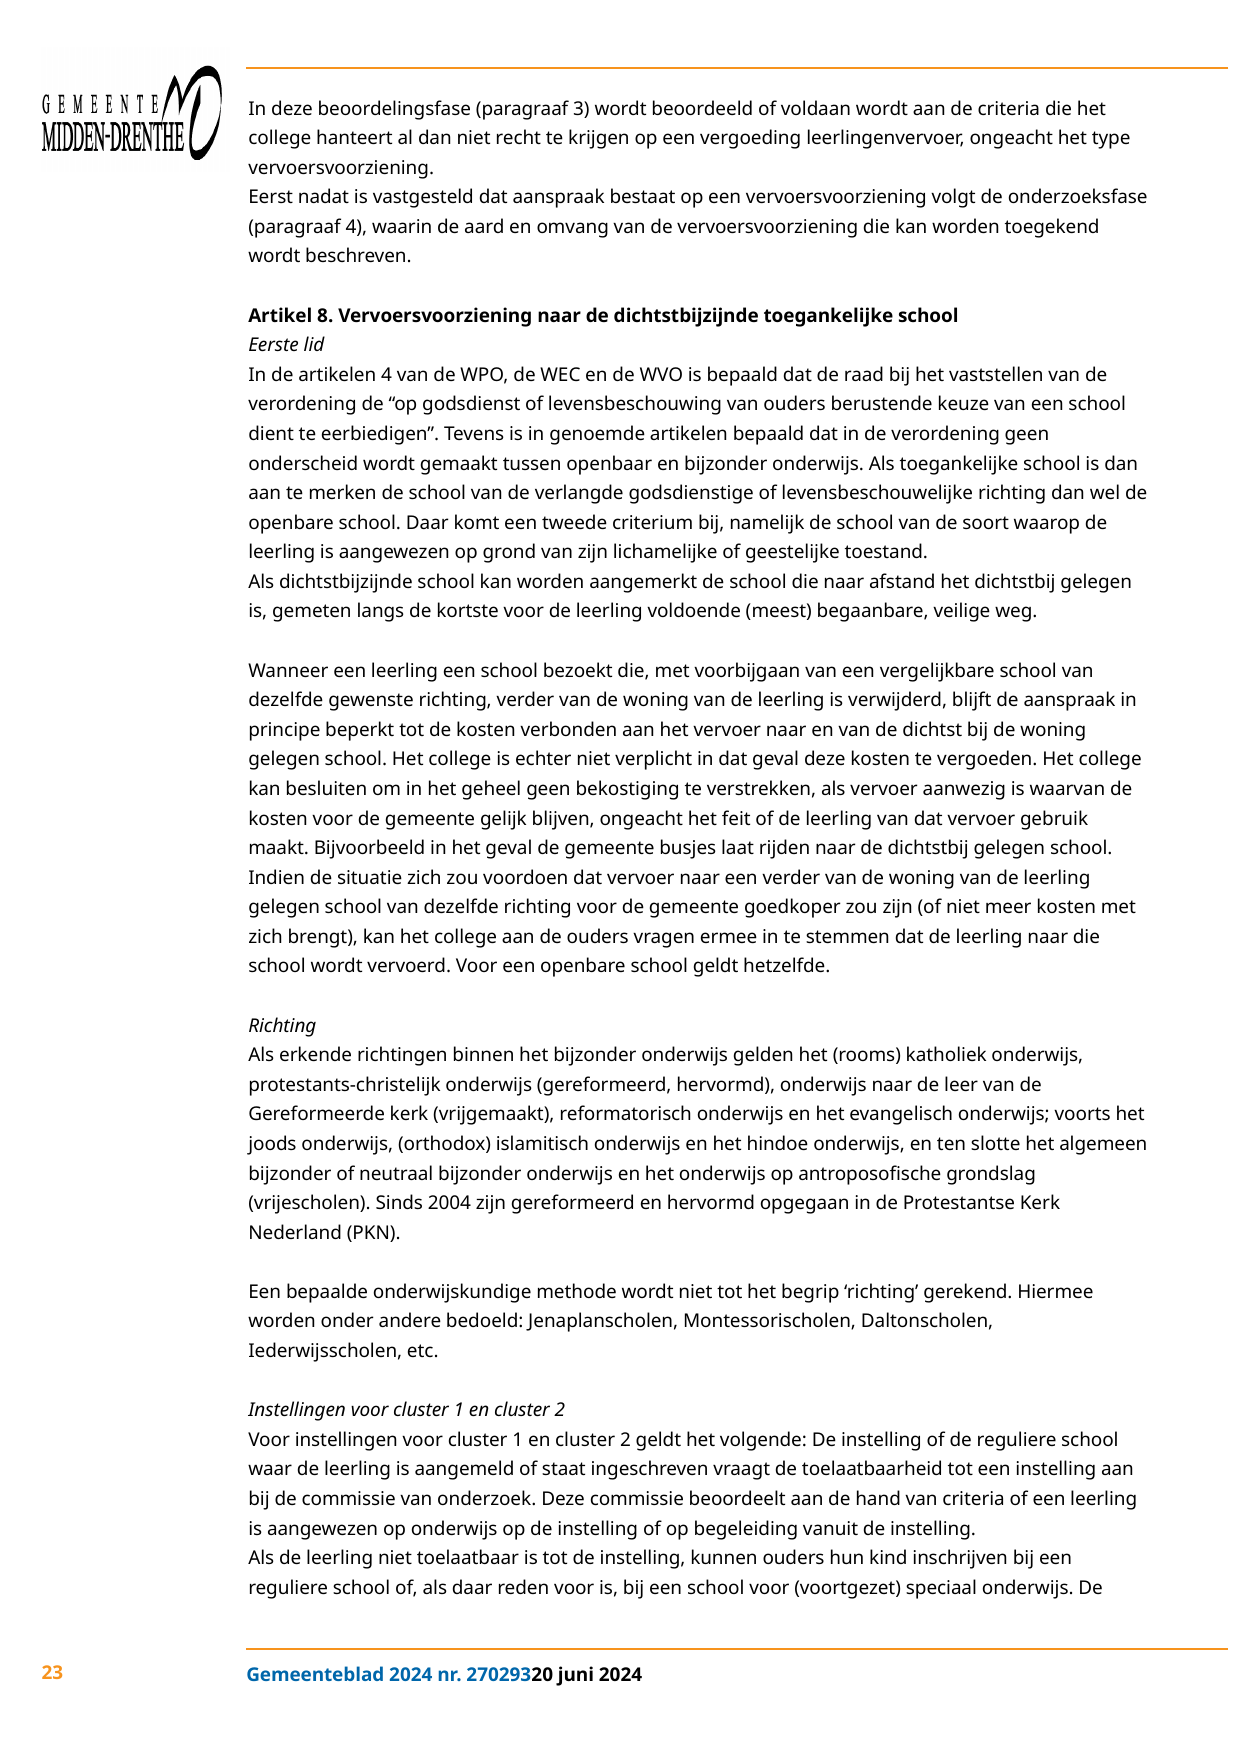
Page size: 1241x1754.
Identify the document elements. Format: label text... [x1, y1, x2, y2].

text Indien de situatie zich zou voordoen dat vervoer naar een verder van de woning van de leerling gelegen school van dezelfde richting voor de gemeente goedkoper zou zijn (of niet meer kosten met zich brengt), kan het college aan de ouders vragen ermee in te stemmen dat de leerling naar die school wordt vervoerd. Voor een openbare school geldt hetzelfde. [248, 864, 1152, 978]
text Een bepaalde onderwijskundige methode wordt niet tot het begrip ‘richting’ gerekend. Hiermee worden onder andere bedoeld: Jenaplanscholen, Montessorischolen, Daltonscholen, Iederwijsscholen, etc. [248, 1278, 1152, 1363]
text Wanneer een leerling een school bezoekt die, met voorbijgaan van een vergelijkbare school van dezelfde gewenste richting, verder van de woning van de leerling is verwijderd, blijft de aanspraak in principe beperkt tot de kosten verbonden aan het vervoer naar en van de dichtst bij de woning gelegen school. Het college is echter niet verplicht in dat geval deze kosten te vergoeden. Het college kan besluiten om in het geheel geen bekostiging te verstrekken, als vervoer aanwezig is waarvan de kosten voor de gemeente gelijk blijven, ongeacht het feit of de leerling van dat vervoer gebruik maakt. Bijvoorbeeld in het geval de gemeente busjes laat rijden naar de dichtstbij gelegen school. [248, 657, 1152, 860]
text Als erkende richtingen binnen het bijzonder onderwijs gelden het (rooms) katholiek onderwijs, protestants-christelijk onderwijs (gereformeerd, hervormd), onderwijs naar de leer van de Gereformeerde kerk (vrijgemaakt), reformatorisch onderwijs en het evangelisch onderwijs; voorts het joods onderwijs, (orthodox) islamitisch onderwijs en het hindoe onderwijs, en ten slotte het algemeen bijzonder of neutraal bijzonder onderwijs en het onderwijs op antroposofische grondslag (vrijescholen). Sinds 2004 zijn gereformeerd en hervormd opgegaan in de Protestantse Kerk Nederland (PKN). [248, 1041, 1152, 1245]
text Voor instellingen voor cluster 1 en cluster 2 geldt het volgende: De instelling of de reguliere school waar de leerling is aangemeld of staat ingeschreven vraagt de toelaatbaarheid tot een instelling aan bij de commissie van onderzoek. Deze commissie beoordeelt aan de hand van criteria of een leerling is aangewezen op onderwijs op de instelling of op begeleiding vanuit de instelling. [248, 1426, 1152, 1541]
text Eerst nadat is vastgesteld dat aanspraak bestaat op een vervoersvoorziening volgt de onderzoeksfase (paragraaf 4), waarin de aard en omvang van de vervoersvoorziening die kan worden toegekend wordt beschreven. [248, 183, 1152, 268]
text Als de leerling niet toelaatbaar is tot de instelling, kunnen ouders hun kind inschrijven bij een reguliere school of, als daar reden voor is, bij een school voor (voortgezet) speciaal onderwijs. De [248, 1544, 1152, 1600]
text Eerste lid [248, 331, 1152, 357]
text Als dichtstbijzijnde school kan worden aangemerkt de school die naar afstand het dichtstbij gelegen is, gemeten langs de kortste voor de leerling voldoende (meest) begaanbare, veilige weg. [248, 568, 1152, 623]
text Richting [248, 1012, 1152, 1038]
text Artikel 8. Vervoersvoorziening naar de dichtstbijzijnde toegankelijke school [248, 302, 1152, 328]
text In deze beoordelingsfase (paragraaf 3) wordt beoordeeld of voldaan wordt aan de criteria die het college hanteert al dan niet recht te krijgen op een vergoeding leerlingenvervoer, ongeacht het type vervoersvoorziening. [248, 95, 1152, 180]
picture [41, 47, 231, 172]
text Instellingen voor cluster 1 en cluster 2 [248, 1396, 1152, 1422]
text In de artikelen 4 van de WPO, de WEC en de WVO is bepaald dat de raad bij het vaststellen van de verordening de “op godsdienst of levensbeschouwing van ouders berustende keuze van een school dient te eerbiedigen”. Tevens is in genoemde artikelen bepaald dat in de verordening geen onderscheid wordt gemaakt tussen openbaar en bijzonder onderwijs. Als toegankelijke school is dan aan te merken de school van de verlangde godsdienstige of levensbeschouwelijke richting dan wel de openbare school. Daar komt een tweede criterium bij, namelijk de school van de soort waarop de leerling is aangewezen op grond van zijn lichamelijke of geestelijke toestand. [248, 361, 1152, 564]
